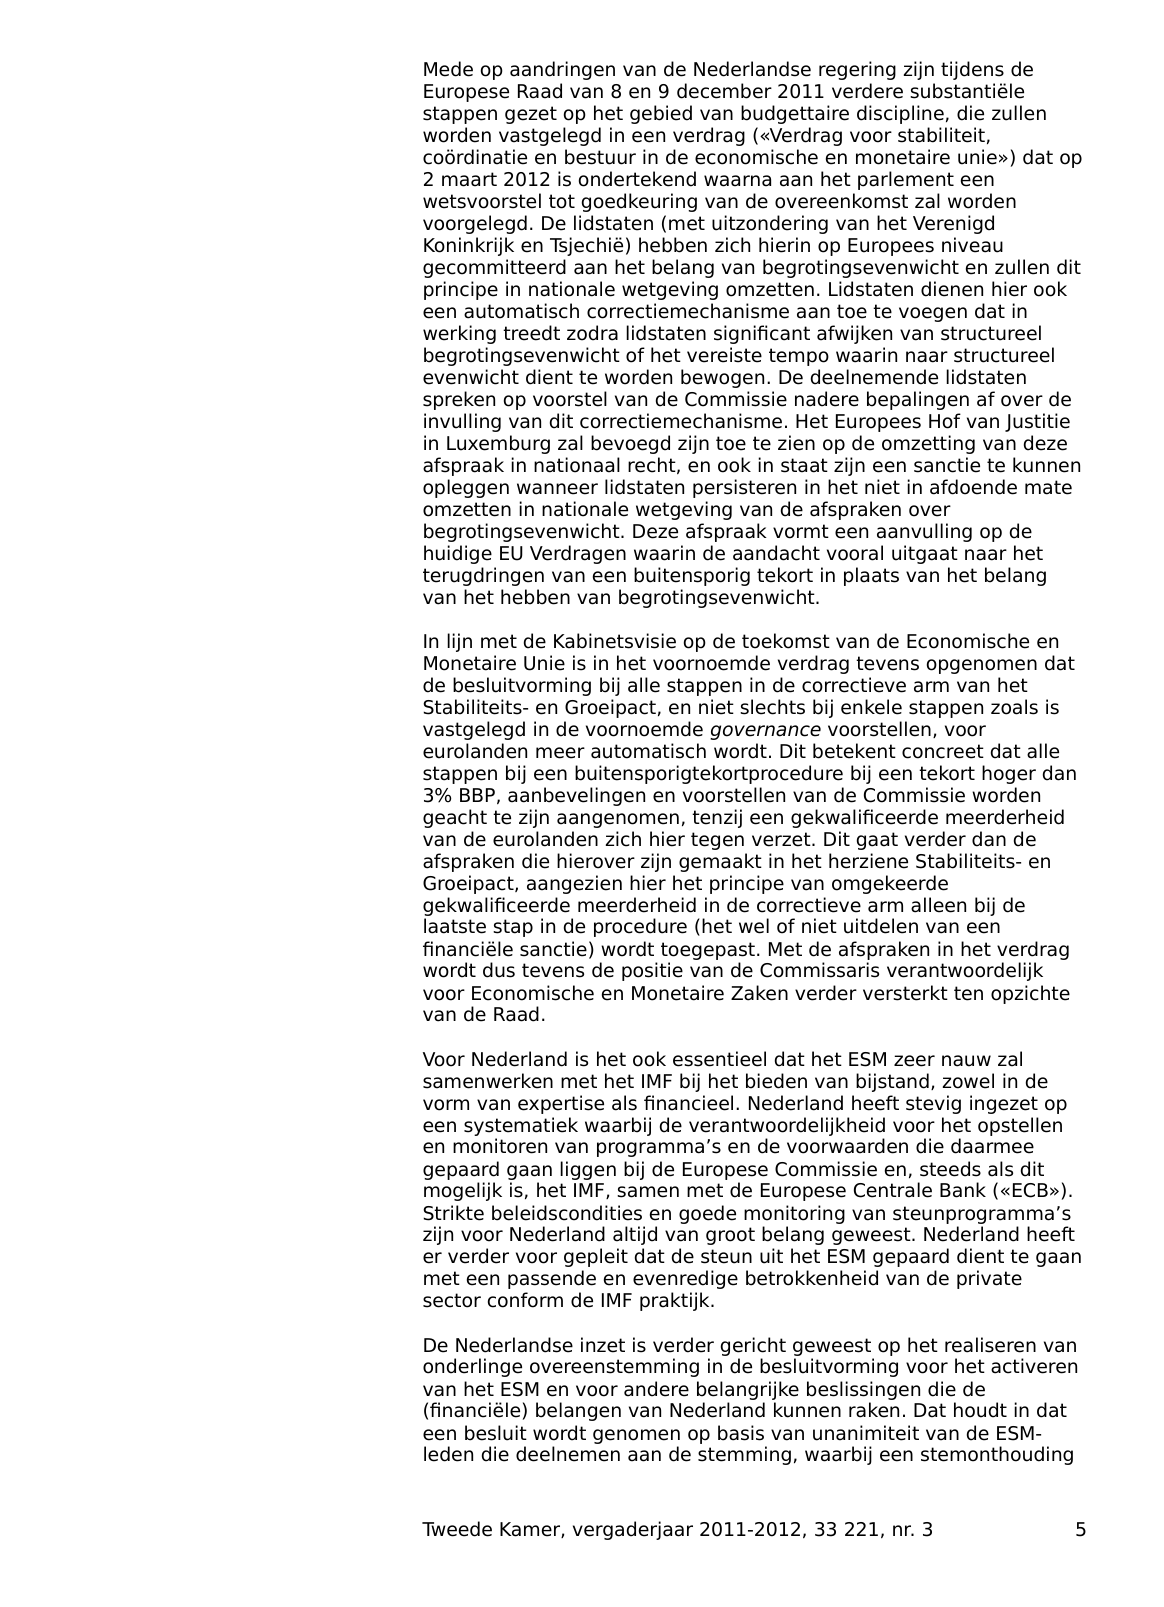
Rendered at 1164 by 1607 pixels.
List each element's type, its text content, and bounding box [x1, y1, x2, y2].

text In lijn met de Kabinetsvisie op de toekomst van de Economische en Monetaire Unie is in het voornoemde verdrag tevens opgenomen dat de besluitvorming bij alle stappen in de correctieve arm van het Stabiliteits- en Groeipact, en niet slechts bij enkele stappen zoals is vastgelegd in de voornoemde governance voorstellen, voor eurolanden meer automatisch wordt. Dit betekent concreet dat alle stappen bij een buitensporigtekortprocedure bij een tekort hoger dan 3% BBP, aanbevelingen en voorstellen van de Commissie worden geacht te zijn aangenomen, tenzij een gekwalificeerde meerderheid van de eurolanden zich hier tegen verzet. Dit gaat verder dan de afspraken die hierover zijn gemaakt in het herziene Stabiliteits- en Groeipact, aangezien hier het principe van omgekeerde gekwalificeerde meerderheid in de correctieve arm alleen bij de laatste stap in de procedure (het wel of niet uitdelen van een financiële sanctie) wordt toegepast. Met de afspraken in het verdrag wordt dus tevens de positie van de Commissaris verantwoordelijk voor Economische en Monetaire Zaken verder versterkt ten opzichte van de Raad. [422, 631, 1087, 1026]
text De Nederlandse inzet is verder gericht geweest op het realiseren van onderlinge overeenstemming in de besluitvorming voor het activeren van het ESM en voor andere belangrijke beslissingen die de (financiële) belangen van Nederland kunnen raken. Dat houdt in dat een besluit wordt genomen op basis van unanimiteit van de ESM-leden die deelnemen aan de stemming, waarbij een stemonthouding [422, 1334, 1087, 1466]
text Voor Nederland is het ook essentieel dat het ESM zeer nauw zal samenwerken met het IMF bij het bieden van bijstand, zowel in de vorm van expertise als financieel. Nederland heeft stevig ingezet op een systematiek waarbij de verantwoordelijkheid voor het opstellen en monitoren van programma’s en de voorwaarden die daarmee gepaard gaan liggen bij de Europese Commissie en, steeds als dit mogelijk is, het IMF, samen met de Europese Centrale Bank («ECB»). Strikte beleidscondities en goede monitoring van steunprogramma’s zijn voor Nederland altijd van groot belang geweest. Nederland heeft er verder voor gepleit dat de steun uit het ESM gepaard dient te gaan met een passende en evenredige betrokkenheid van de private sector conform de IMF praktijk. [422, 1048, 1087, 1312]
text Mede op aandringen van de Nederlandse regering zijn tijdens de Europese Raad van 8 en 9 december 2011 verdere substantiële stappen gezet op het gebied van budgettaire discipline, die zullen worden vastgelegd in een verdrag («Verdrag voor stabiliteit, coördinatie en bestuur in de economische en monetaire unie») dat op 2 maart 2012 is ondertekend waarna aan het parlement een wetsvoorstel tot goedkeuring van de overeenkomst zal worden voorgelegd. De lidstaten (met uitzondering van het Verenigd Koninkrijk en Tsjechië) hebben zich hierin op Europees niveau gecommitteerd aan het belang van begrotingsevenwicht en zullen dit principe in nationale wetgeving omzetten. Lidstaten dienen hier ook een automatisch correctiemechanisme aan toe te voegen dat in werking treedt zodra lidstaten significant afwijken van structureel begrotingsevenwicht of het vereiste tempo waarin naar structureel evenwicht dient te worden bewogen. De deelnemende lidstaten spreken op voorstel van de Commissie nadere bepalingen af over de invulling van dit correctiemechanisme. Het Europees Hof van Justitie in Luxemburg zal bevoegd zijn toe te zien op de omzetting van deze afspraak in nationaal recht, en ook in staat zijn een sanctie te kunnen opleggen wanneer lidstaten persisteren in het niet in afdoende mate omzetten in nationale wetgeving van de afspraken over begrotingsevenwicht. Deze afspraak vormt een aanvulling op de huidige EU Verdragen waarin de aandacht vooral uitgaat naar het terugdringen van een buitensporig tekort in plaats van het belang van het hebben van begrotingsevenwicht. [422, 59, 1087, 608]
